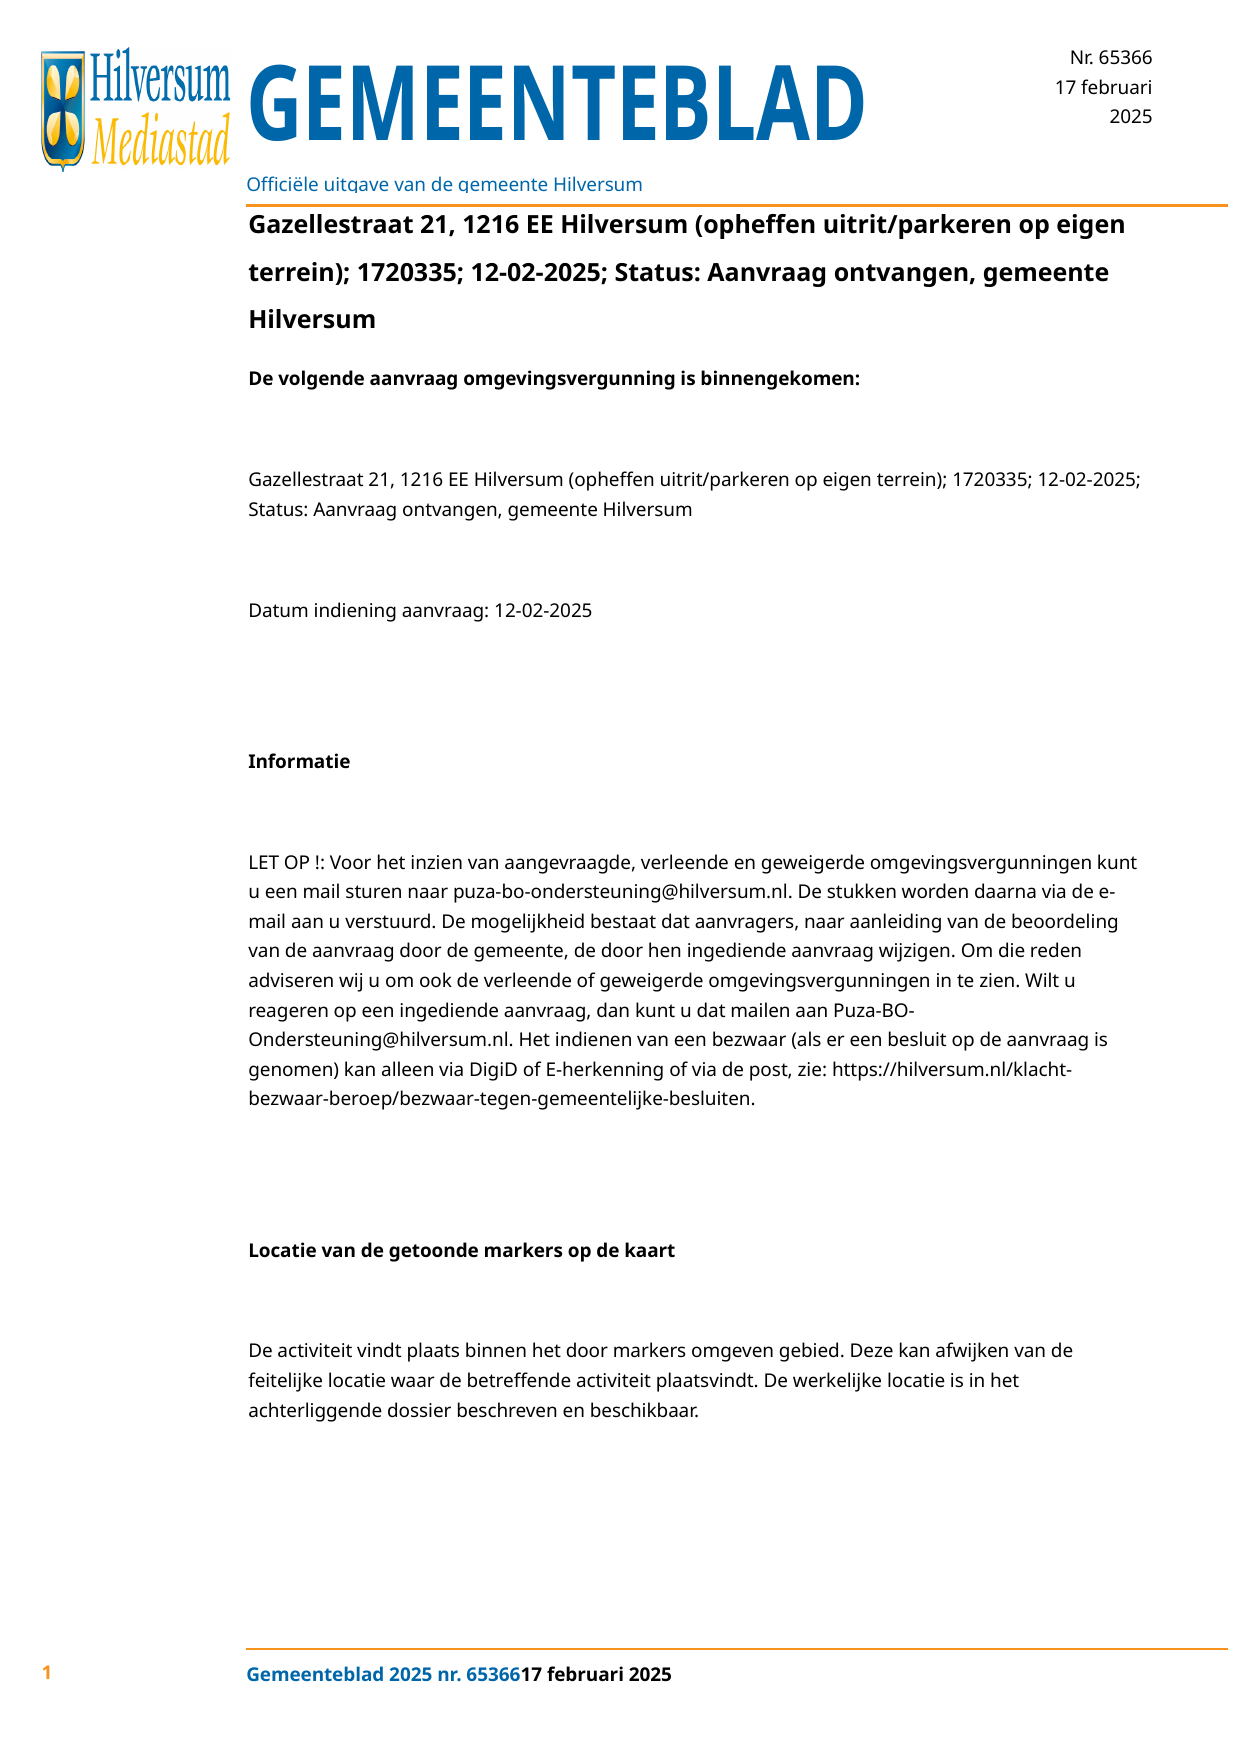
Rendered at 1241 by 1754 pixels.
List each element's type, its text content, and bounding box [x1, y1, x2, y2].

text Gazellestraat 21, 1216 EE Hilversum (opheffen uitrit/parkeren op eigen terrein); 1720335; 12-02-2025; Status: Aanvraag ontvangen, gemeente Hilversum [248, 466, 1152, 522]
text Gazellestraat 21, 1216 EE Hilversum (opheffen uitrit/parkeren op eigen terrein); 1720335; 12-02-2025; Status: Aanvraag ontvangen, gemeente Hilversum [248, 207, 1152, 336]
text Datum indiening aanvraag: 12-02-2025 [248, 597, 1152, 622]
text De activiteit vindt plaats binnen het door markers omgeven gebied. Deze kan afwijken van de feitelijke locatie waar de betreffende activiteit plaatsvindt. De werkelijke locatie is in het achterliggende dossier beschreven en beschikbaar. [248, 1338, 1152, 1422]
text LET OP !: Voor het inzien van aangevraagde, verleende en geweigerde omgevingsvergunningen kunt u een mail sturen naar puza-bo-ondersteuning@hilversum.nl. De stukken worden daarna via de e-mail aan u verstuurd. De mogelijkheid bestaat dat aanvragers, naar aanleiding van de beoordeling van de aanvraag door de gemeente, de door hen ingediende aanvraag wijzigen. Om die reden adviseren wij u om ook de verleende of geweigerde omgevingsvergunningen in te zien. Wilt u reageren op een ingediende aanvraag, dan kunt u dat mailen aan Puza-BO-Ondersteuning@hilversum.nl. Het indienen van een bezwaar (als er een besluit op de aanvraag is genomen) kan alleen via DigiD of E-herkenning of via de post, zie: https://hilversum.nl/klacht-bezwaar-beroep/bezwaar-tegen-gemeentelijke-besluiten. [248, 849, 1152, 1111]
picture [41, 47, 231, 172]
text De volgende aanvraag omgevingsvergunning is binnengekomen: [248, 366, 1152, 391]
text Locatie van de getoonde markers op de kaart [248, 1237, 1152, 1262]
text Informatie [248, 748, 1152, 774]
